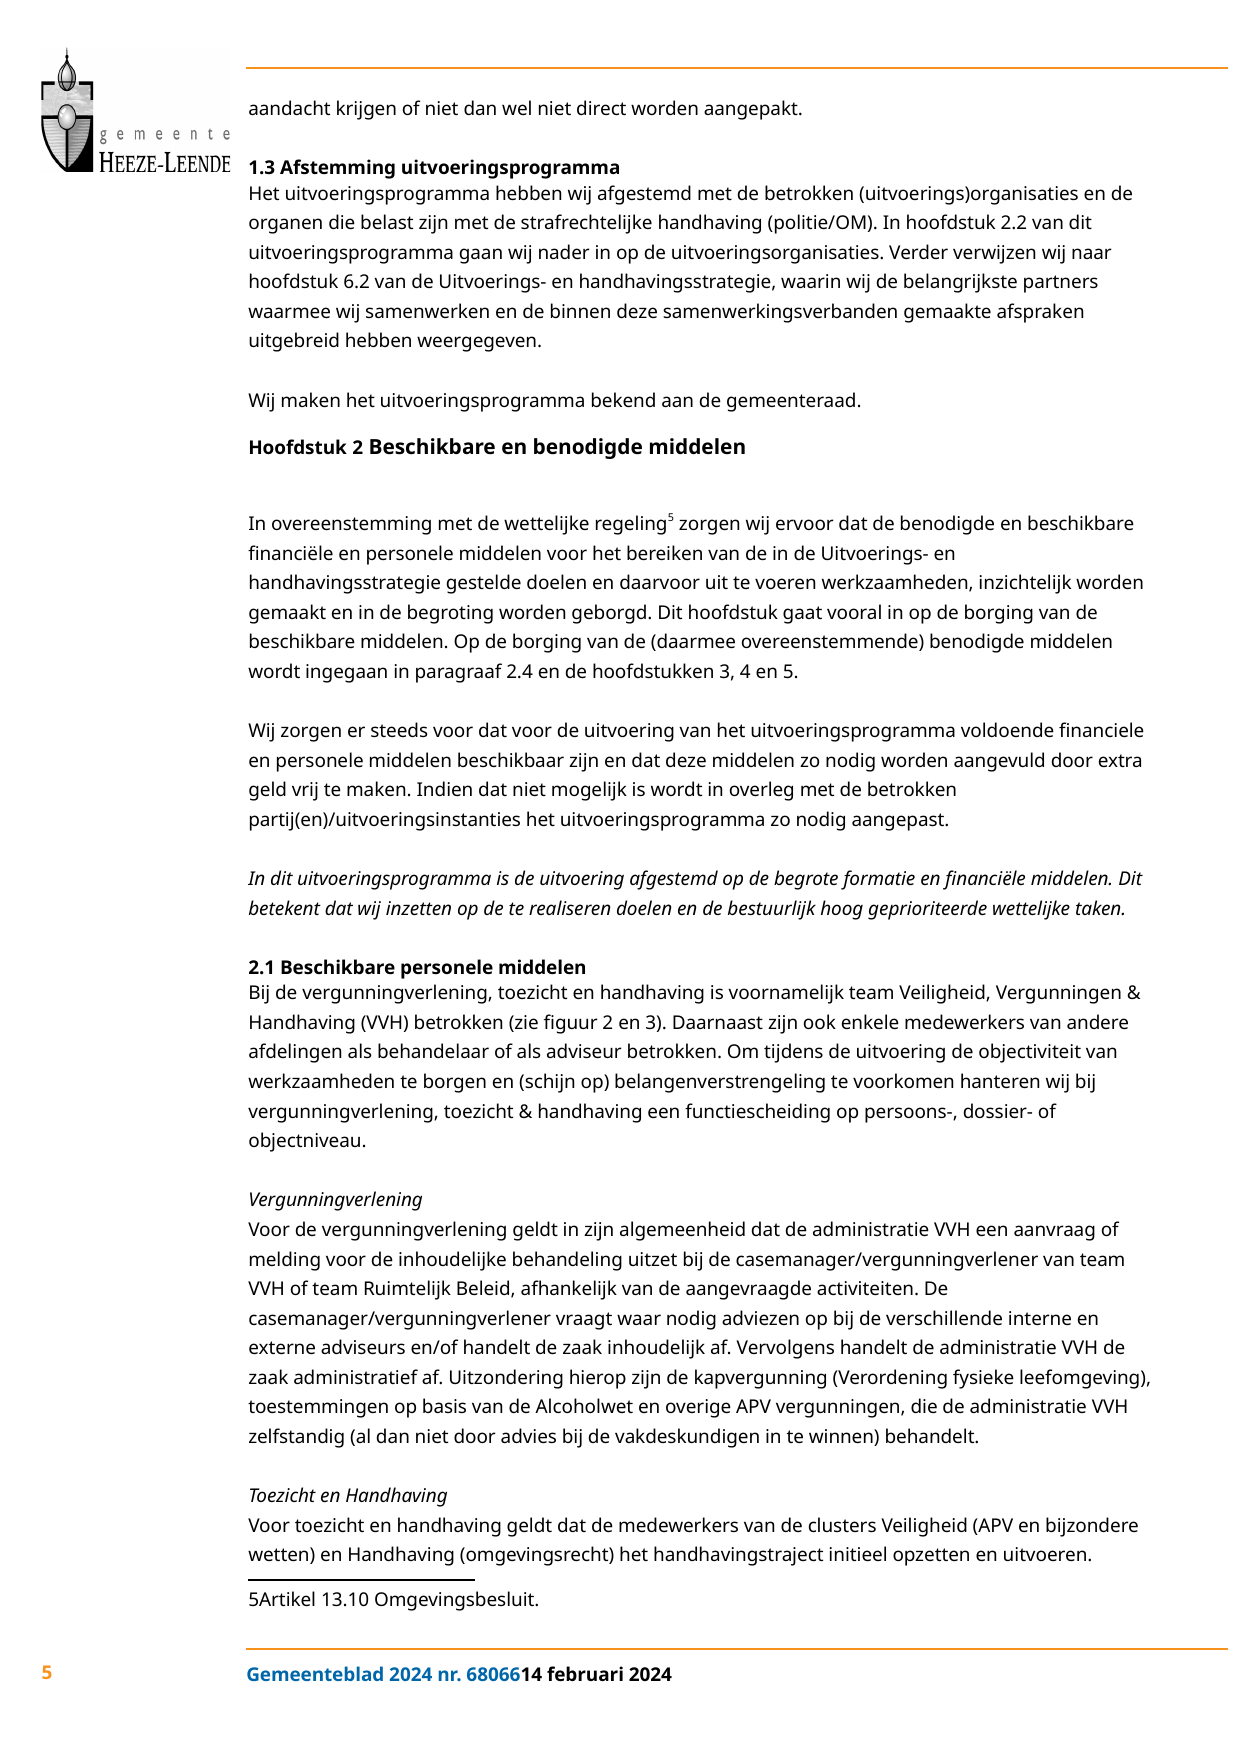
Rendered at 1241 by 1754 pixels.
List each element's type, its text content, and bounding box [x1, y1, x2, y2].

text Bij de vergunningverlening, toezicht en handhaving is voornamelijk team Veiligheid, Vergunningen & Handhaving (VVH) betrokken (zie figuur 2 en 3). Daarnaast zijn ook enkele medewerkers van andere afdelingen als behandelaar of als adviseur betrokken. Om tijdens de uitvoering de objectiviteit van werkzaamheden te borgen en (schijn op) belangenverstrengeling te voorkomen hanteren wij bij vergunningverlening, toezicht & handhaving een functiescheiding op persoons-, dossier- of objectniveau. [248, 979, 1152, 1153]
text Vergunningverlening [248, 1187, 1152, 1212]
text Voor toezicht en handhaving geldt dat de medewerkers van de clusters Veiligheid (APV en bijzondere wetten) en Handhaving (omgevingsrecht) het handhavingstraject initieel opzetten en uitvoeren. [248, 1512, 1152, 1567]
text aandacht krijgen of niet dan wel niet direct worden aangepakt. [248, 95, 1152, 121]
text Artikel 13.10 Omgevingsbesluit. [248, 1586, 1152, 1612]
text Wij zorgen er steeds voor dat voor de uitvoering van het uitvoeringsprogramma voldoende financiele en personele middelen beschikbaar zijn en dat deze middelen zo nodig worden aangevuld door extra geld vrij te maken. Indien dat niet mogelijk is wordt in overleg met de betrokken partij(en)/uitvoeringsinstanties het uitvoeringsprogramma zo nodig aangepast. [248, 717, 1152, 832]
text In dit uitvoeringsprogramma is de uitvoering afgestemd op de begrote formatie en financiële middelen. Dit betekent dat wij inzetten op de te realiseren doelen en de bestuurlijk hoog geprioriteerde wettelijke taken. [248, 865, 1152, 920]
text Wij maken het uitvoeringsprogramma bekend aan de gemeenteraad. [248, 387, 1152, 412]
text In overeenstemming met de wettelijke regeling zorgen wij ervoor dat de benodigde en beschikbare financiële en personele middelen voor het bereiken van de in de Uitvoerings- en handhavingsstrategie gestelde doelen en daarvoor uit te voeren werkzaamheden, inzichtelijk worden gemaakt en in de begroting worden geborgd. Dit hoofdstuk gaat vooral in op de borging van de beschikbare middelen. Op de borging van de (daarmee overeenstemmende) benodigde middelen wordt ingegaan in paragraaf 2.4 en de hoofdstukken 3, 4 en 5. [248, 510, 1152, 684]
text 1.3 Afstemming uitvoeringsprogramma [248, 154, 1152, 180]
text Toezicht en Handhaving [248, 1482, 1152, 1508]
text Hoofdstuk 2 Beschikbare en benodigde middelen [248, 432, 1152, 461]
text 2.1 Beschikbare personele middelen [248, 954, 1152, 979]
text Voor de vergunningverlening geldt in zijn algemeenheid dat de administratie VVH een aanvraag of melding voor de inhoudelijke behandeling uitzet bij de casemanager/vergunningverlener van team VVH of team Ruimtelijk Beleid, afhankelijk van de aangevraagde activiteiten. De casemanager/vergunningverlener vraagt waar nodig adviezen op bij de verschillende interne en externe adviseurs en/of handelt de zaak inhoudelijk af. Vervolgens handelt de administratie VVH de zaak administratief af. Uitzondering hierop zijn de kapvergunning (Verordening fysieke leefomgeving), toestemmingen op basis van de Alcoholwet en overige APV vergunningen, die de administratie VVH zelfstandig (al dan niet door advies bij de vakdeskundigen in te winnen) behandelt. [248, 1216, 1152, 1449]
picture [41, 47, 231, 172]
text Het uitvoeringsprogramma hebben wij afgestemd met de betrokken (uitvoerings)organisaties en de organen die belast zijn met de strafrechtelijke handhaving (politie/OM). In hoofdstuk 2.2 van dit uitvoeringsprogramma gaan wij nader in op de uitvoeringsorganisaties. Verder verwijzen wij naar hoofdstuk 6.2 van de Uitvoerings- en handhavingsstrategie, waarin wij de belangrijkste partners waarmee wij samenwerken en de binnen deze samenwerkingsverbanden gemaakte afspraken uitgebreid hebben weergegeven. [248, 180, 1152, 353]
